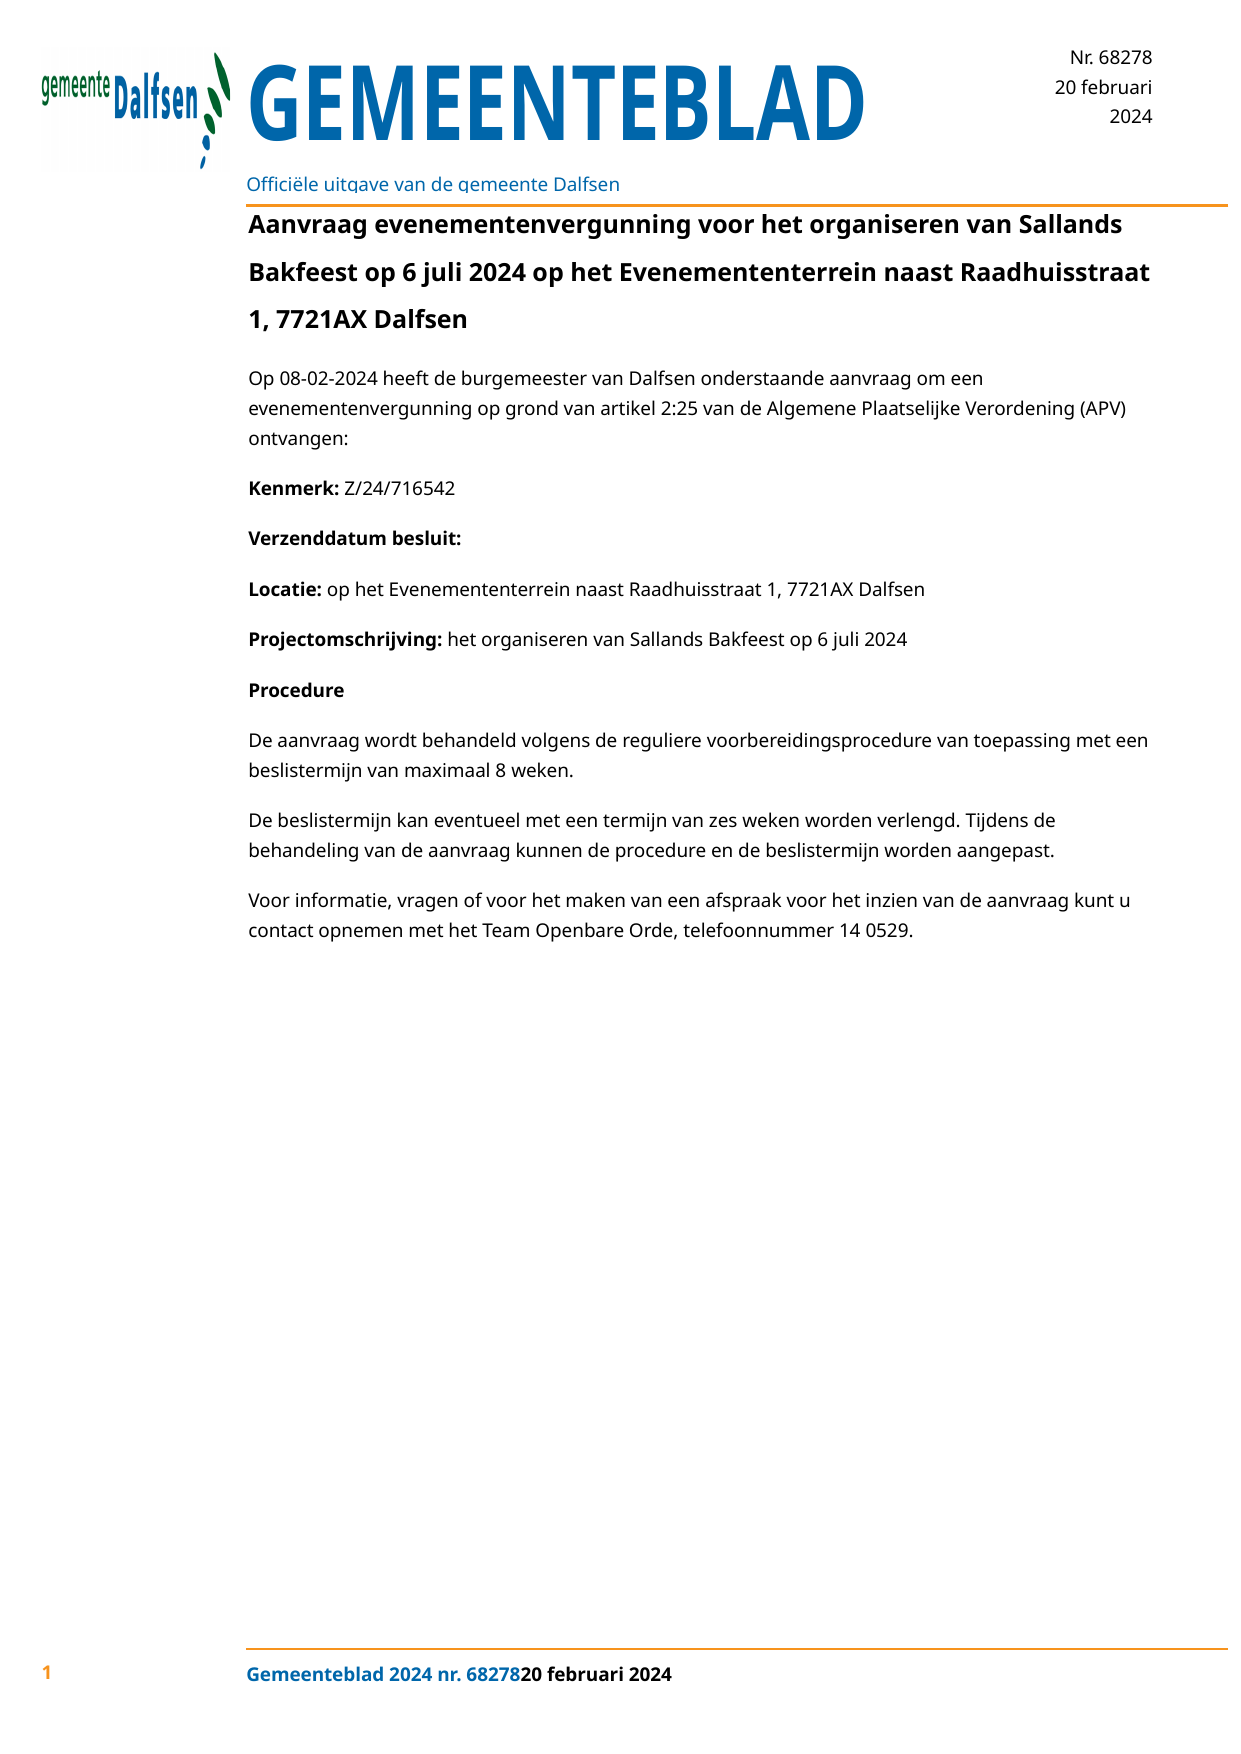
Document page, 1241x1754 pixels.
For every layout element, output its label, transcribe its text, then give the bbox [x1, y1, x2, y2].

text Kenmerk: Z/24/716542 [248, 475, 1152, 501]
text Procedure [248, 677, 1152, 702]
text Voor informatie, vragen of voor het maken van een afspraak voor het inzien van de aanvraag kunt u contact opnemen met het Team Openbare Orde, telefoonnummer 14 0529. [248, 887, 1152, 942]
text De beslistermijn kan eventueel met een termijn van zes weken worden verlengd. Tijdens de behandeling van de aanvraag kunnen de procedure en de beslistermijn worden aangepast. [248, 807, 1152, 862]
text Projectomschrijving: het organiseren van Sallands Bakfeest op 6 juli 2024 [248, 626, 1152, 652]
text Locatie: op het Evenemententerrein naast Raadhuisstraat 1, 7721AX Dalfsen [248, 576, 1152, 602]
text De aanvraag wordt behandeld volgens de reguliere voorbereidingsprocedure van toepassing met een beslistermijn van maximaal 8 weken. [248, 727, 1152, 782]
text Verzenddatum besluit: [248, 526, 1152, 551]
text Op 08-02-2024 heeft de burgemeester van Dalfsen onderstaande aanvraag om een evenementenvergunning op grond van artikel 2:25 van de Algemene Plaatselijke Verordening (APV) ontvangen: [248, 366, 1152, 450]
text Aanvraag evenementenvergunning voor het organiseren van Sallands Bakfeest op 6 juli 2024 op het Evenemententerrein naast Raadhuisstraat 1, 7721AX Dalfsen [248, 207, 1152, 336]
picture [41, 47, 231, 172]
